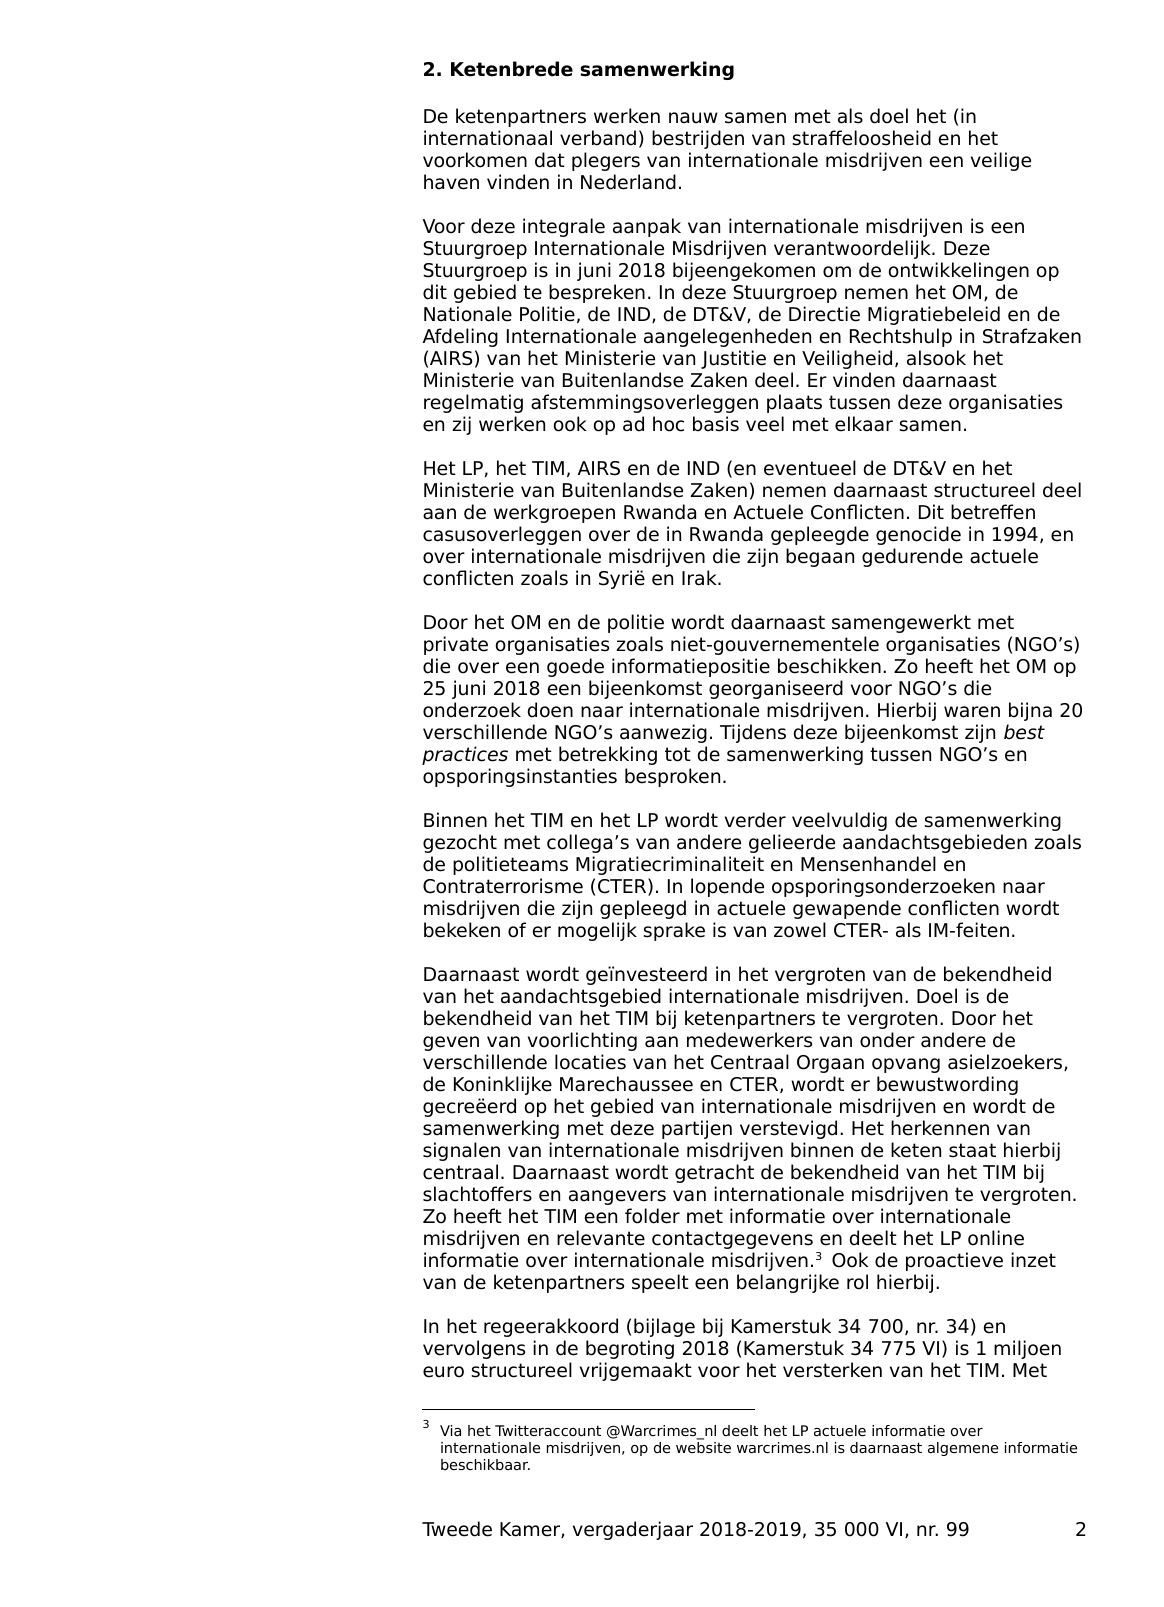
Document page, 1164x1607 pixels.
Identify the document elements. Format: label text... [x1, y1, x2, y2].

text In het regeerakkoord (bijlage bij Kamerstuk 34 700, nr. 34) en vervolgens in de begroting 2018 (Kamerstuk 34 775 VI) is 1 miljoen euro structureel vrijgemaakt voor het versterken van het TIM. Met [422, 1316, 1087, 1382]
text De ketenpartners werken nauw samen met als doel het (in internationaal verband) bestrijden van straffeloosheid en het voorkomen dat plegers van internationale misdrijven een veilige haven vinden in Nederland. [422, 106, 1087, 194]
text Daarnaast wordt geïnvesteerd in het vergroten van de bekendheid van het aandachtsgebied internationale misdrijven. Doel is de bekendheid van het TIM bij ketenpartners te vergroten. Door het geven van voorlichting aan medewerkers van onder andere de verschillende locaties van het Centraal Orgaan opvang asielzoekers, de Koninklijke Marechaussee en CTER, wordt er bewustwording gecreëerd op het gebied van internationale misdrijven en wordt de samenwerking met deze partijen verstevigd. Het herkennen van signalen van internationale misdrijven binnen de keten staat hierbij centraal. Daarnaast wordt getracht de bekendheid van het TIM bij slachtoffers en aangevers van internationale misdrijven te vergroten. Zo heeft het TIM een folder met informatie over internationale misdrijven en relevante contactgegevens en deelt het LP online informatie over internationale misdrijven. Ook de proactieve inzet van de ketenpartners speelt een belangrijke rol hierbij. [422, 964, 1087, 1294]
text Voor deze integrale aanpak van internationale misdrijven is een Stuurgroep Internationale Misdrijven verantwoordelijk. Deze Stuurgroep is in juni 2018 bijeengekomen om de ontwikkelingen op dit gebied te bespreken. In deze Stuurgroep nemen het OM, de Nationale Politie, de IND, de DT&V, de Directie Migratiebeleid en de Afdeling Internationale aangelegenheden en Rechtshulp in Strafzaken (AIRS) van het Ministerie van Justitie en Veiligheid, alsook het Ministerie van Buitenlandse Zaken deel. Er vinden daarnaast regelmatig afstemmingsoverleggen plaats tussen deze organisaties en zij werken ook op ad hoc basis veel met elkaar samen. [422, 216, 1087, 436]
text Binnen het TIM en het LP wordt verder veelvuldig de samenwerking gezocht met collega’s van andere gelieerde aandachtsgebieden zoals de politieteams Migratiecriminaliteit en Mensenhandel en Contraterrorisme (CTER). In lopende opsporingsonderzoeken naar misdrijven die zijn gepleegd in actuele gewapende conflicten wordt bekeken of er mogelijk sprake is van zowel CTER- als IM-feiten. [422, 810, 1087, 942]
text Door het OM en de politie wordt daarnaast samengewerkt met private organisaties zoals niet-gouvernementele organisaties (NGO’s) die over een goede informatiepositie beschikken. Zo heeft het OM op 25 juni 2018 een bijeenkomst georganiseerd voor NGO’s die onderzoek doen naar internationale misdrijven. Hierbij waren bijna 20 verschillende NGO’s aanwezig. Tijdens deze bijeenkomst zijn best practices met betrekking tot de samenwerking tussen NGO’s en opsporingsinstanties besproken. [422, 612, 1087, 788]
text Via het Twitteraccount @Warcrimes_nl deelt het LP actuele informatie over internationale misdrijven, op de website warcrimes.nl is daarnaast algemene informatie beschikbaar. [422, 1418, 1087, 1474]
subtitle 2. Ketenbrede samenwerking [422, 59, 1087, 81]
text Het LP, het TIM, AIRS en de IND (en eventueel de DT&V en het Ministerie van Buitenlandse Zaken) nemen daarnaast structureel deel aan de werkgroepen Rwanda en Actuele Conflicten. Dit betreffen casusoverleggen over de in Rwanda gepleegde genocide in 1994, en over internationale misdrijven die zijn begaan gedurende actuele conflicten zoals in Syrië en Irak. [422, 458, 1087, 590]
